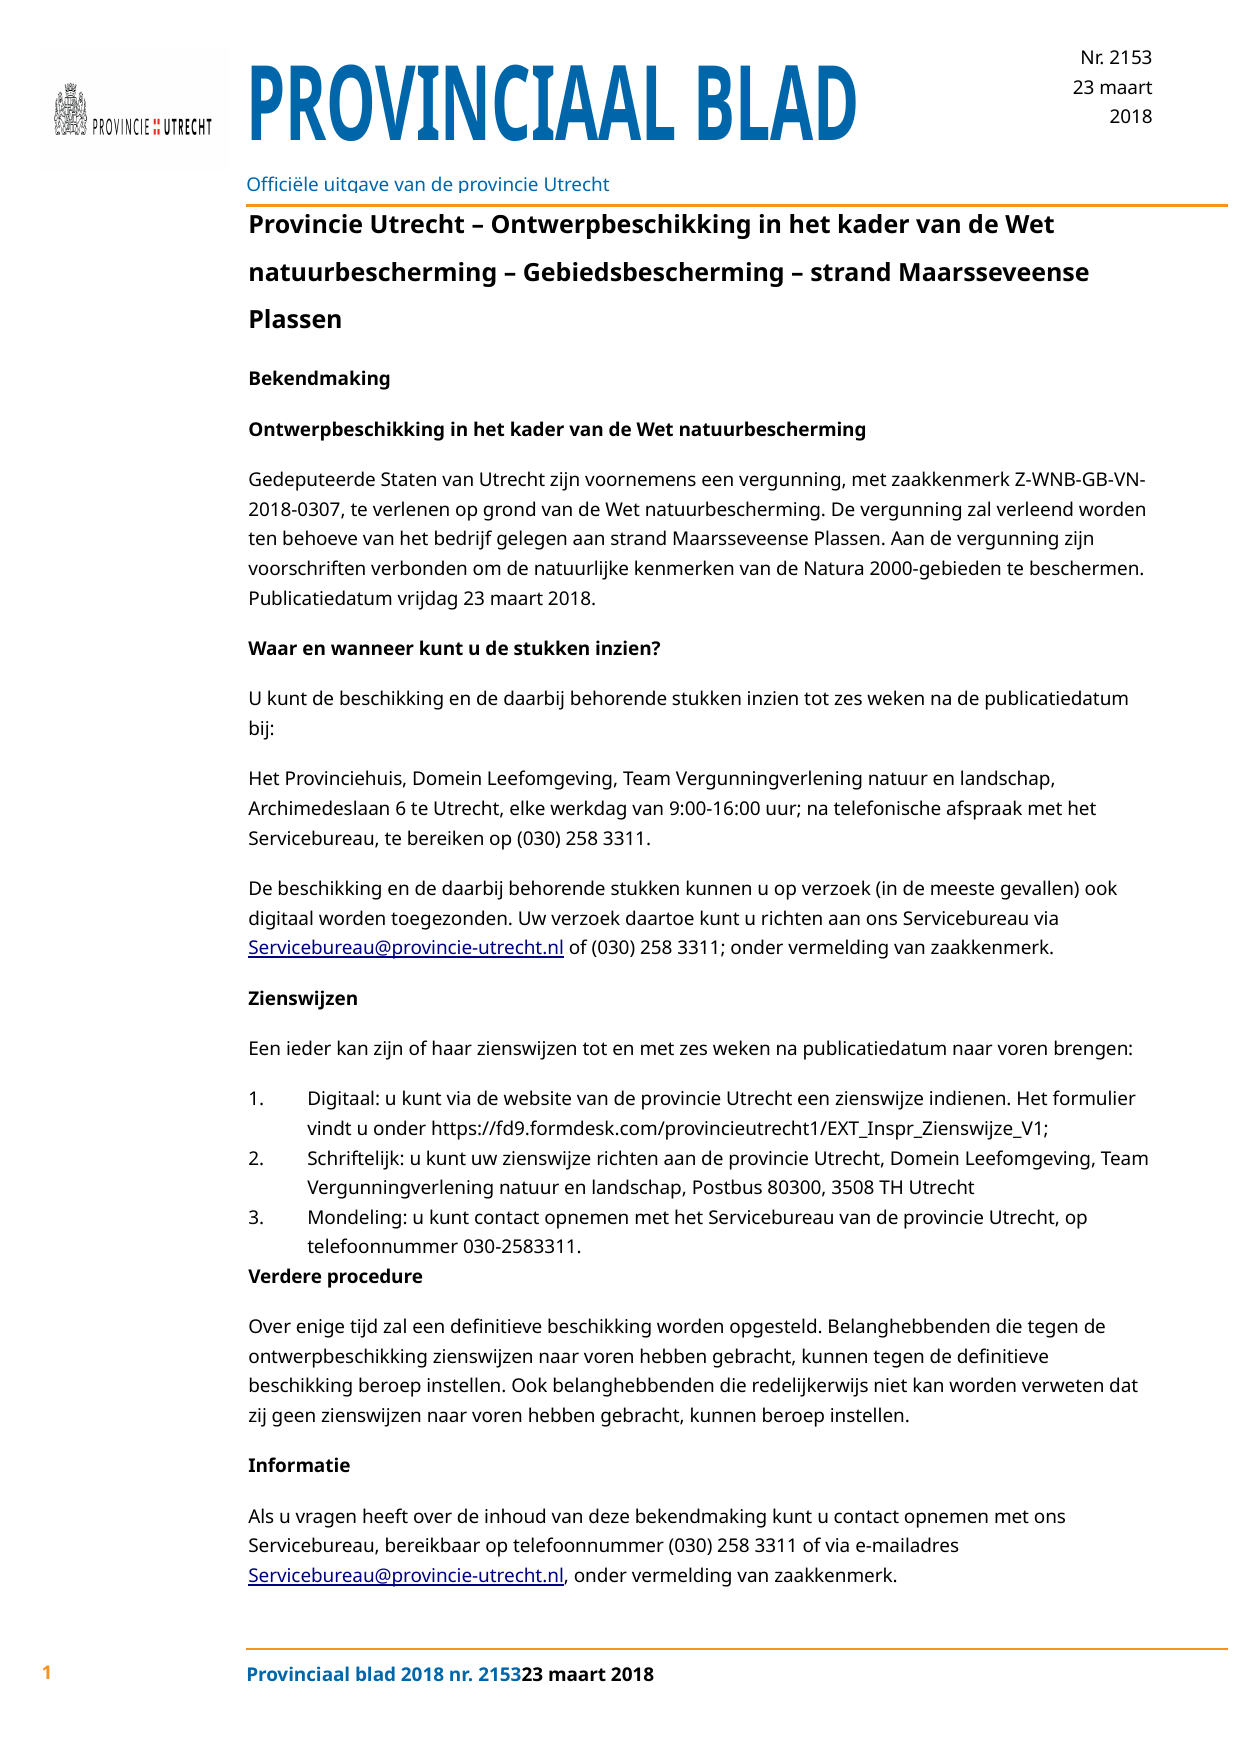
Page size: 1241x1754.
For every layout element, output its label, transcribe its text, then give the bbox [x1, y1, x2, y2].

text Gedeputeerde Staten van Utrecht zijn voornemens een vergunning, met zaakkenmerk Z-WNB-GB-VN-2018-0307, te verlenen op grond van de Wet natuurbescherming. De vergunning zal verleend worden ten behoeve van het bedrijf gelegen aan strand Maarsseveense Plassen. Aan de vergunning zijn voorschriften verbonden om de natuurlijke kenmerken van de Natura 2000-gebieden te beschermen. Publicatiedatum vrijdag 23 maart 2018. [248, 466, 1152, 610]
text Ontwerpbeschikking in het kader van de Wet natuurbescherming [248, 416, 1152, 442]
text Het Provinciehuis, Domein Leefomgeving, Team Vergunningverlening natuur en landschap, Archimedeslaan 6 te Utrecht, elke werkdag van 9:00-16:00 uur; na telefonische afspraak met het Servicebureau, te bereiken op (030) 258 3311. [248, 766, 1152, 850]
text Zienswijzen [248, 985, 1152, 1010]
text Over enige tijd zal een definitieve beschikking worden opgesteld. Belanghebbenden die tegen de ontwerpbeschikking zienswijzen naar voren hebben gebracht, kunnen tegen de definitieve beschikking beroep instellen. Ook belanghebbenden die redelijkerwijs niet kan worden verweten dat zij geen zienswijzen naar voren hebben gebracht, kunnen beroep instellen. [248, 1313, 1152, 1428]
picture [41, 47, 231, 172]
text Provincie Utrecht – Ontwerpbeschikking in het kader van de Wet natuurbescherming – Gebiedsbescherming – strand Maarsseveense Plassen [248, 207, 1152, 336]
text Bekendmaking [248, 366, 1152, 391]
text Verdere procedure [248, 1263, 1152, 1289]
list Digitaal: u kunt via de website van de provincie Utrecht een zienswijze indienen. Het formulier vindt u onder https://fd9.formdesk.com/provincieutrecht1/EXT_Inspr_Zienswijze_V1; [248, 1086, 1152, 1141]
text Een ieder kan zijn of haar zienswijzen tot en met zes weken na publicatiedatum naar voren brengen: [248, 1035, 1152, 1061]
text Als u vragen heeft over de inhoud van deze bekendmaking kunt u contact opnemen met ons Servicebureau, bereikbaar op telefoonnummer (030) 258 3311 of via e-mailadres Servicebureau@provincie-utrecht.nl, onder vermelding van zaakkenmerk. [248, 1503, 1152, 1588]
list Schriftelijk: u kunt uw zienswijze richten aan de provincie Utrecht, Domein Leefomgeving, Team Vergunningverlening natuur en landschap, Postbus 80300, 3508 TH Utrecht [248, 1145, 1152, 1200]
text Informatie [248, 1453, 1152, 1478]
text Waar en wanneer kunt u de stukken inzien? [248, 635, 1152, 661]
list Mondeling: u kunt contact opnemen met het Servicebureau van de provincie Utrecht, op telefoonnummer 030-2583311. [248, 1204, 1152, 1259]
text De beschikking en de daarbij behorende stukken kunnen u op verzoek (in de meeste gevallen) ook digitaal worden toegezonden. Uw verzoek daartoe kunt u richten aan ons Servicebureau via Servicebureau@provincie-utrecht.nl of (030) 258 3311; onder vermelding van zaakkenmerk. [248, 875, 1152, 960]
text U kunt de beschikking en de daarbij behorende stukken inzien tot zes weken na de publicatiedatum bij: [248, 686, 1152, 741]
